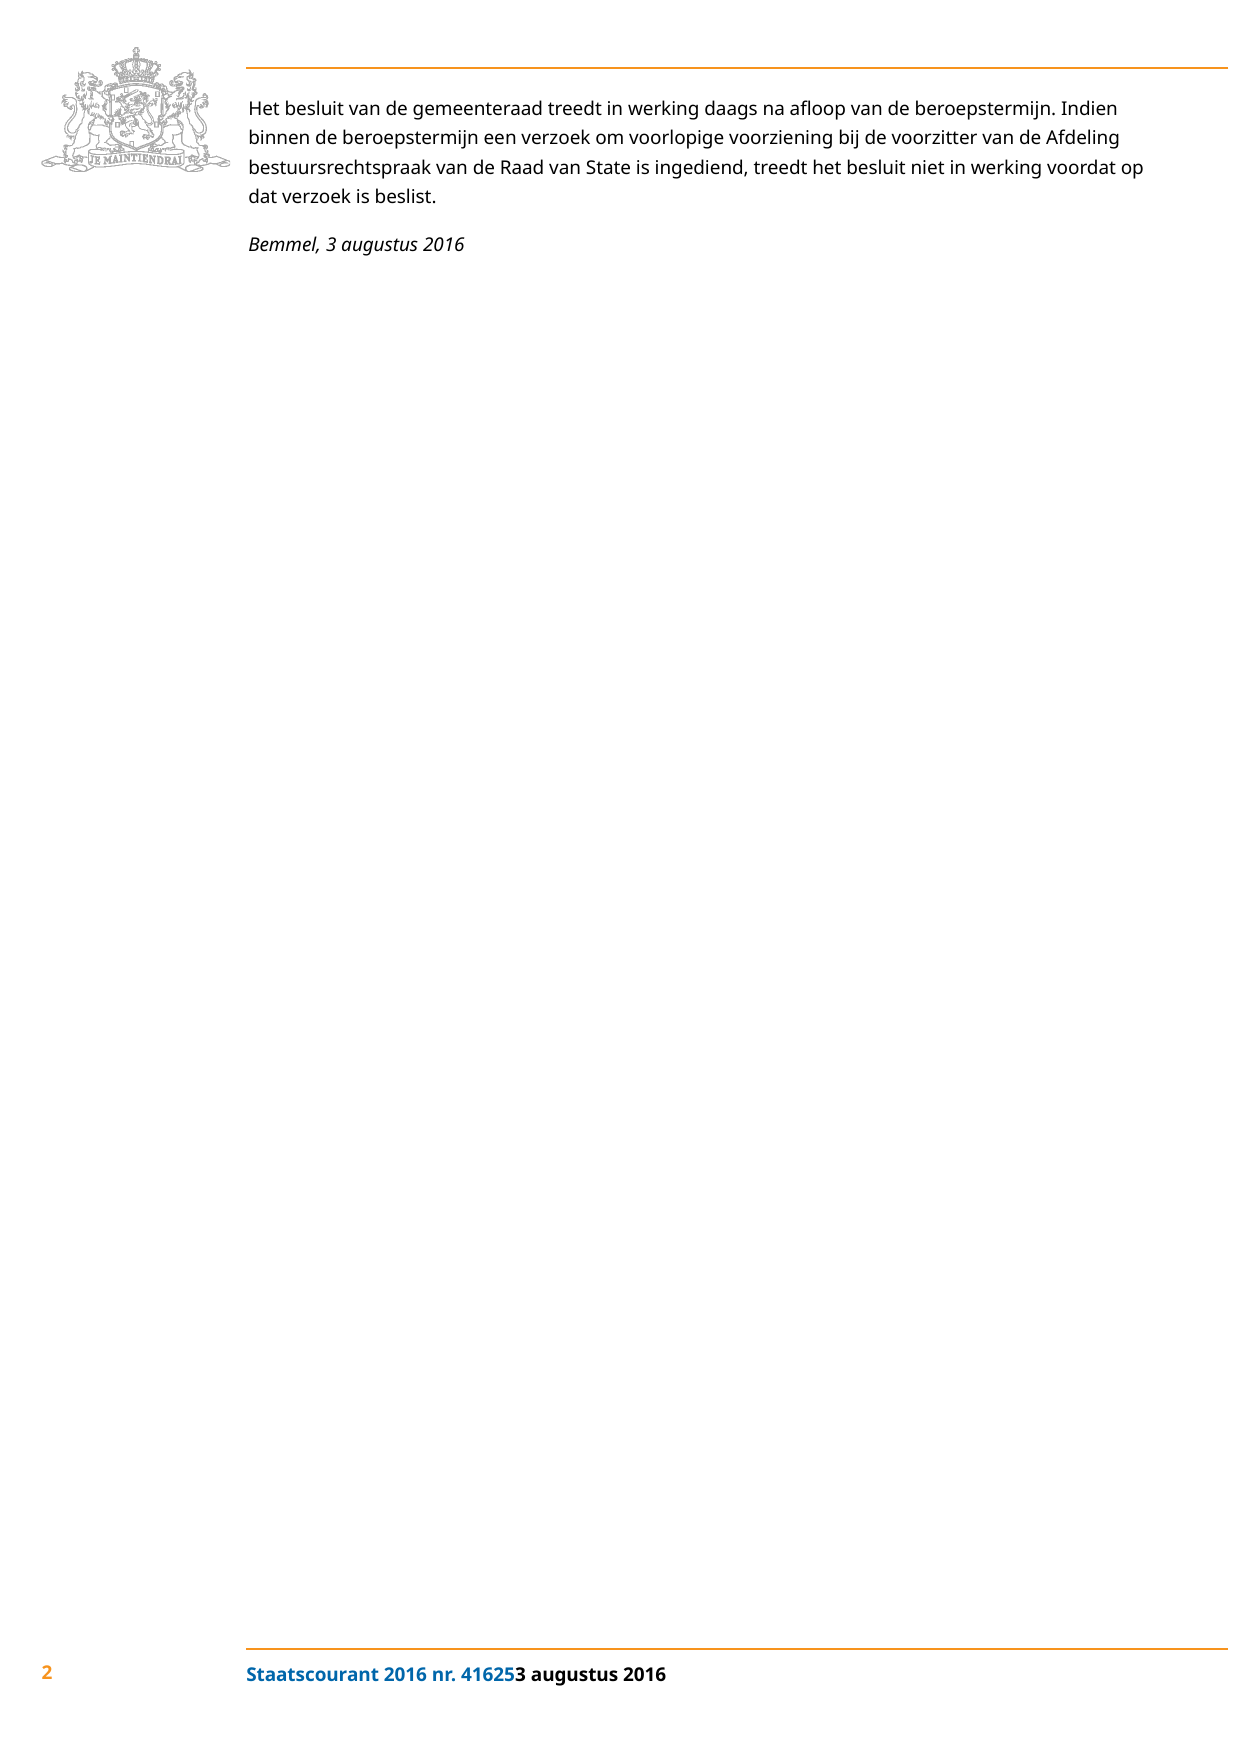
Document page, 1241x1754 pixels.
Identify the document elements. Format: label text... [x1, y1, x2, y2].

text Het besluit van de gemeenteraad treedt in werking daags na afloop van de beroepstermijn. Indien binnen de beroepstermijn een verzoek om voorlopige voorziening bij de voorzitter van de Afdeling bestuursrechtspraak van de Raad van State is ingediend, treedt het besluit niet in werking voordat op dat verzoek is beslist. [248, 95, 1152, 209]
picture [41, 47, 231, 172]
text Bemmel, 3 augustus 2016 [248, 231, 1152, 257]
